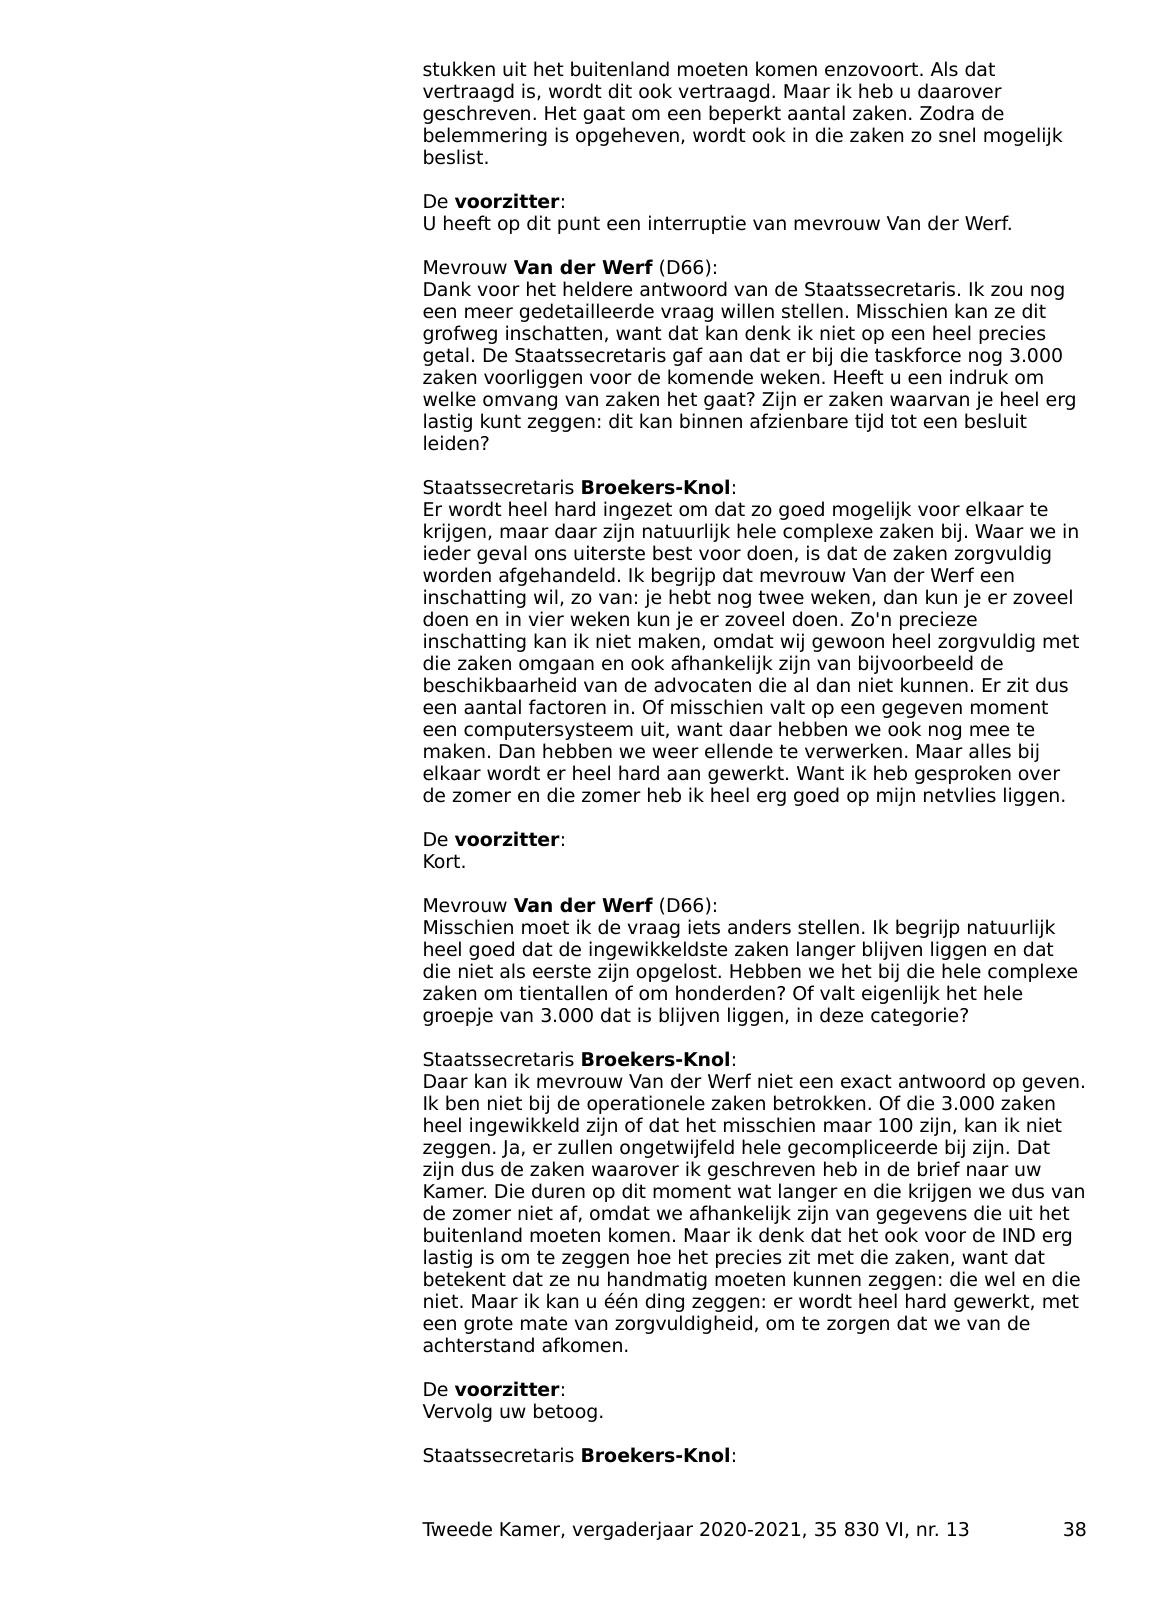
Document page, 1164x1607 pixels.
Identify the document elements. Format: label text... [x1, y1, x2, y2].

text De voorzitter: [422, 1379, 1087, 1401]
text U heeft op dit punt een interruptie van mevrouw Van der Werf. [422, 213, 1087, 235]
text Misschien moet ik de vraag iets anders stellen. Ik begrijp natuurlijk heel goed dat de ingewikkeldste zaken langer blijven liggen en dat die niet als eerste zijn opgelost. Hebben we het bij die hele complexe zaken om tientallen of om honderden? Of valt eigenlijk het hele groepje van 3.000 dat is blijven liggen, in deze categorie? [422, 917, 1087, 1027]
text Er wordt heel hard ingezet om dat zo goed mogelijk voor elkaar te krijgen, maar daar zijn natuurlijk hele complexe zaken bij. Waar we in ieder geval ons uiterste best voor doen, is dat de zaken zorgvuldig worden afgehandeld. Ik begrijp dat mevrouw Van der Werf een inschatting wil, zo van: je hebt nog twee weken, dan kun je er zoveel doen en in vier weken kun je er zoveel doen. Zo'n precieze inschatting kan ik niet maken, omdat wij gewoon heel zorgvuldig met die zaken omgaan en ook afhankelijk zijn van bijvoorbeeld de beschikbaarheid van de advocaten die al dan niet kunnen. Er zit dus een aantal factoren in. Of misschien valt op een gegeven moment een computersysteem uit, want daar hebben we ook nog mee te maken. Dan hebben we weer ellende te verwerken. Maar alles bij elkaar wordt er heel hard aan gewerkt. Want ik heb gesproken over de zomer en die zomer heb ik heel erg goed op mijn netvlies liggen. [422, 499, 1087, 807]
text De voorzitter: [422, 829, 1087, 851]
text stukken uit het buitenland moeten komen enzovoort. Als dat vertraagd is, wordt dit ook vertraagd. Maar ik heb u daarover geschreven. Het gaat om een beperkt aantal zaken. Zodra de belemmering is opgeheven, wordt ook in die zaken zo snel mogelijk beslist. [422, 59, 1087, 169]
text Vervolg uw betoog. [422, 1401, 1087, 1423]
text Dank voor het heldere antwoord van de Staatssecretaris. Ik zou nog een meer gedetailleerde vraag willen stellen. Misschien kan ze dit grofweg inschatten, want dat kan denk ik niet op een heel precies getal. De Staatssecretaris gaf aan dat er bij die taskforce nog 3.000 zaken voorliggen voor de komende weken. Heeft u een indruk om welke omvang van zaken het gaat? Zijn er zaken waarvan je heel erg lastig kunt zeggen: dit kan binnen afzienbare tijd tot een besluit leiden? [422, 279, 1087, 455]
text Staatssecretaris Broekers-Knol: [422, 1445, 1087, 1467]
text De voorzitter: [422, 191, 1087, 213]
text Staatssecretaris Broekers-Knol: [422, 1049, 1087, 1071]
text Kort. [422, 851, 1087, 873]
text Staatssecretaris Broekers-Knol: [422, 477, 1087, 499]
text Mevrouw Van der Werf (D66): [422, 257, 1087, 279]
text Daar kan ik mevrouw Van der Werf niet een exact antwoord op geven. Ik ben niet bij de operationele zaken betrokken. Of die 3.000 zaken heel ingewikkeld zijn of dat het misschien maar 100 zijn, kan ik niet zeggen. Ja, er zullen ongetwijfeld hele gecompliceerde bij zijn. Dat zijn dus de zaken waarover ik geschreven heb in de brief naar uw Kamer. Die duren op dit moment wat langer en die krijgen we dus van de zomer niet af, omdat we afhankelijk zijn van gegevens die uit het buitenland moeten komen. Maar ik denk dat het ook voor de IND erg lastig is om te zeggen hoe het precies zit met die zaken, want dat betekent dat ze nu handmatig moeten kunnen zeggen: die wel en die niet. Maar ik kan u één ding zeggen: er wordt heel hard gewerkt, met een grote mate van zorgvuldigheid, om te zorgen dat we van de achterstand afkomen. [422, 1071, 1087, 1357]
text Mevrouw Van der Werf (D66): [422, 895, 1087, 917]
